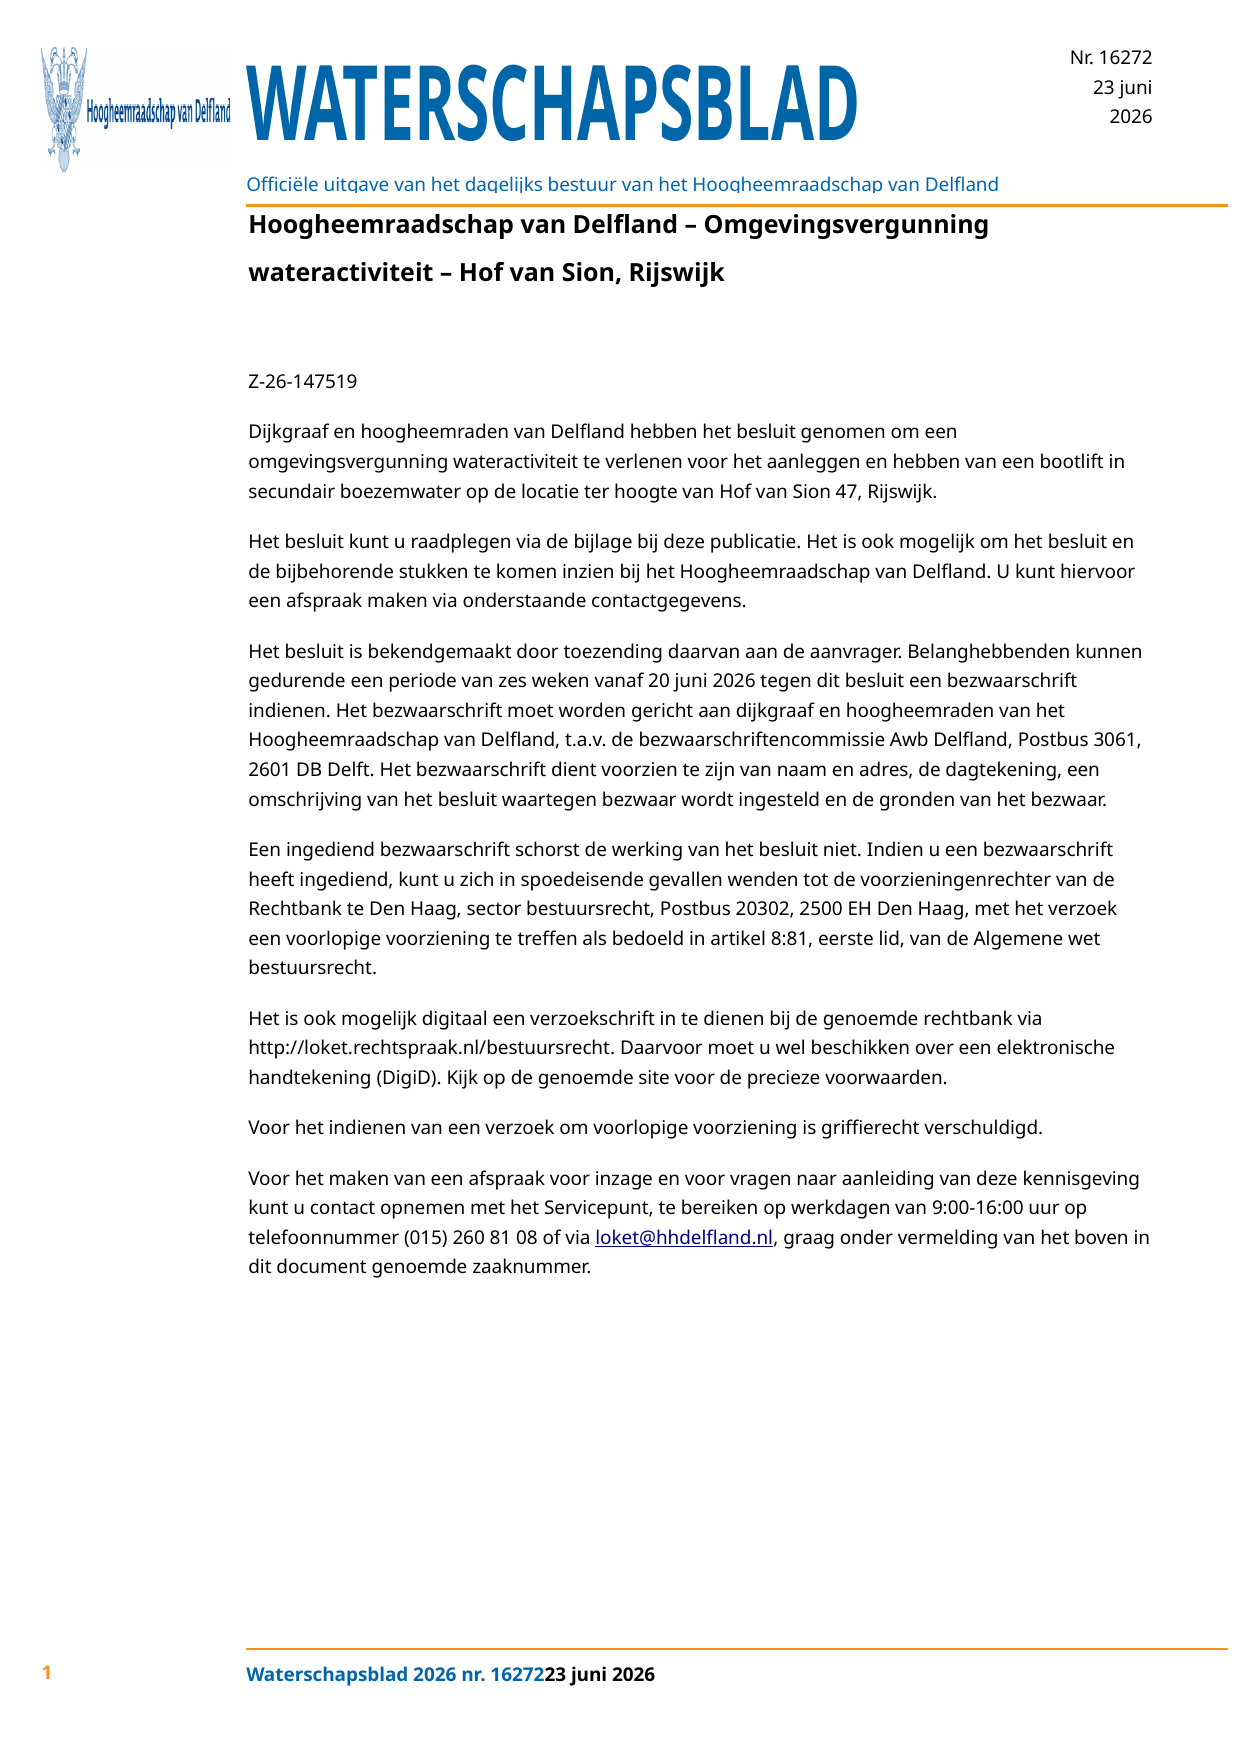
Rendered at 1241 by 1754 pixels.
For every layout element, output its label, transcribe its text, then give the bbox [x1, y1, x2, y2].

text Het besluit is bekendgemaakt door toezending daarvan aan de aanvrager. Belanghebbenden kunnen gedurende een periode van zes weken vanaf 20 juni 2026 tegen dit besluit een bezwaarschrift indienen. Het bezwaarschrift moet worden gericht aan dijkgraaf en hoogheemraden van het Hoogheemraadschap van Delfland, t.a.v. de bezwaarschriftencommissie Awb Delfland, Postbus 3061, 2601 DB Delft. Het bezwaarschrift dient voorzien te zijn van naam en adres, de dagtekening, een omschrijving van het besluit waartegen bezwaar wordt ingesteld en de gronden van het bezwaar. [248, 638, 1152, 812]
picture [41, 47, 231, 172]
text Z-26-147519 [248, 368, 1152, 394]
text Hoogheemraadschap van Delfland – Omgevingsvergunning wateractiviteit – Hof van Sion, Rijswijk [248, 207, 1152, 288]
text Een ingediend bezwaarschrift schorst de werking van het besluit niet. Indien u een bezwaarschrift heeft ingediend, kunt u zich in spoedeisende gevallen wenden tot de voorzieningenrechter van de Rechtbank te Den Haag, sector bestuursrecht, Postbus 20302, 2500 EH Den Haag, met het verzoek een voorlopige voorziening te treffen als bedoeld in artikel 8:81, eerste lid, van de Algemene wet bestuursrecht. [248, 836, 1152, 980]
text Voor het indienen van een verzoek om voorlopige voorziening is griffierecht verschuldigd. [248, 1114, 1152, 1140]
text Dijkgraaf en hoogheemraden van Delfland hebben het besluit genomen om een omgevingsvergunning wateractiviteit te verlenen voor het aanleggen en hebben van een bootlift in secundair boezemwater op de locatie ter hoogte van Hof van Sion 47, Rijswijk. [248, 419, 1152, 504]
text Het is ook mogelijk digitaal een verzoekschrift in te dienen bij de genoemde rechtbank via http://loket.rechtspraak.nl/bestuursrecht. Daarvoor moet u wel beschikken over een elektronische handtekening (DigiD). Kijk op de genoemde site voor de precieze voorwaarden. [248, 1005, 1152, 1090]
text Het besluit kunt u raadplegen via de bijlage bij deze publicatie. Het is ook mogelijk om het besluit en de bijbehorende stukken te komen inzien bij het Hoogheemraadschap van Delfland. U kunt hiervoor een afspraak maken via onderstaande contactgegevens. [248, 528, 1152, 613]
text Voor het maken van een afspraak voor inzage en voor vragen naar aanleiding van deze kennisgeving kunt u contact opnemen met het Servicepunt, te bereiken op werkdagen van 9:00-16:00 uur op telefoonnummer (015) 260 81 08 of via loket@hhdelfland.nl, graag onder vermelding van het boven in dit document genoemde zaaknummer. [248, 1165, 1152, 1279]
